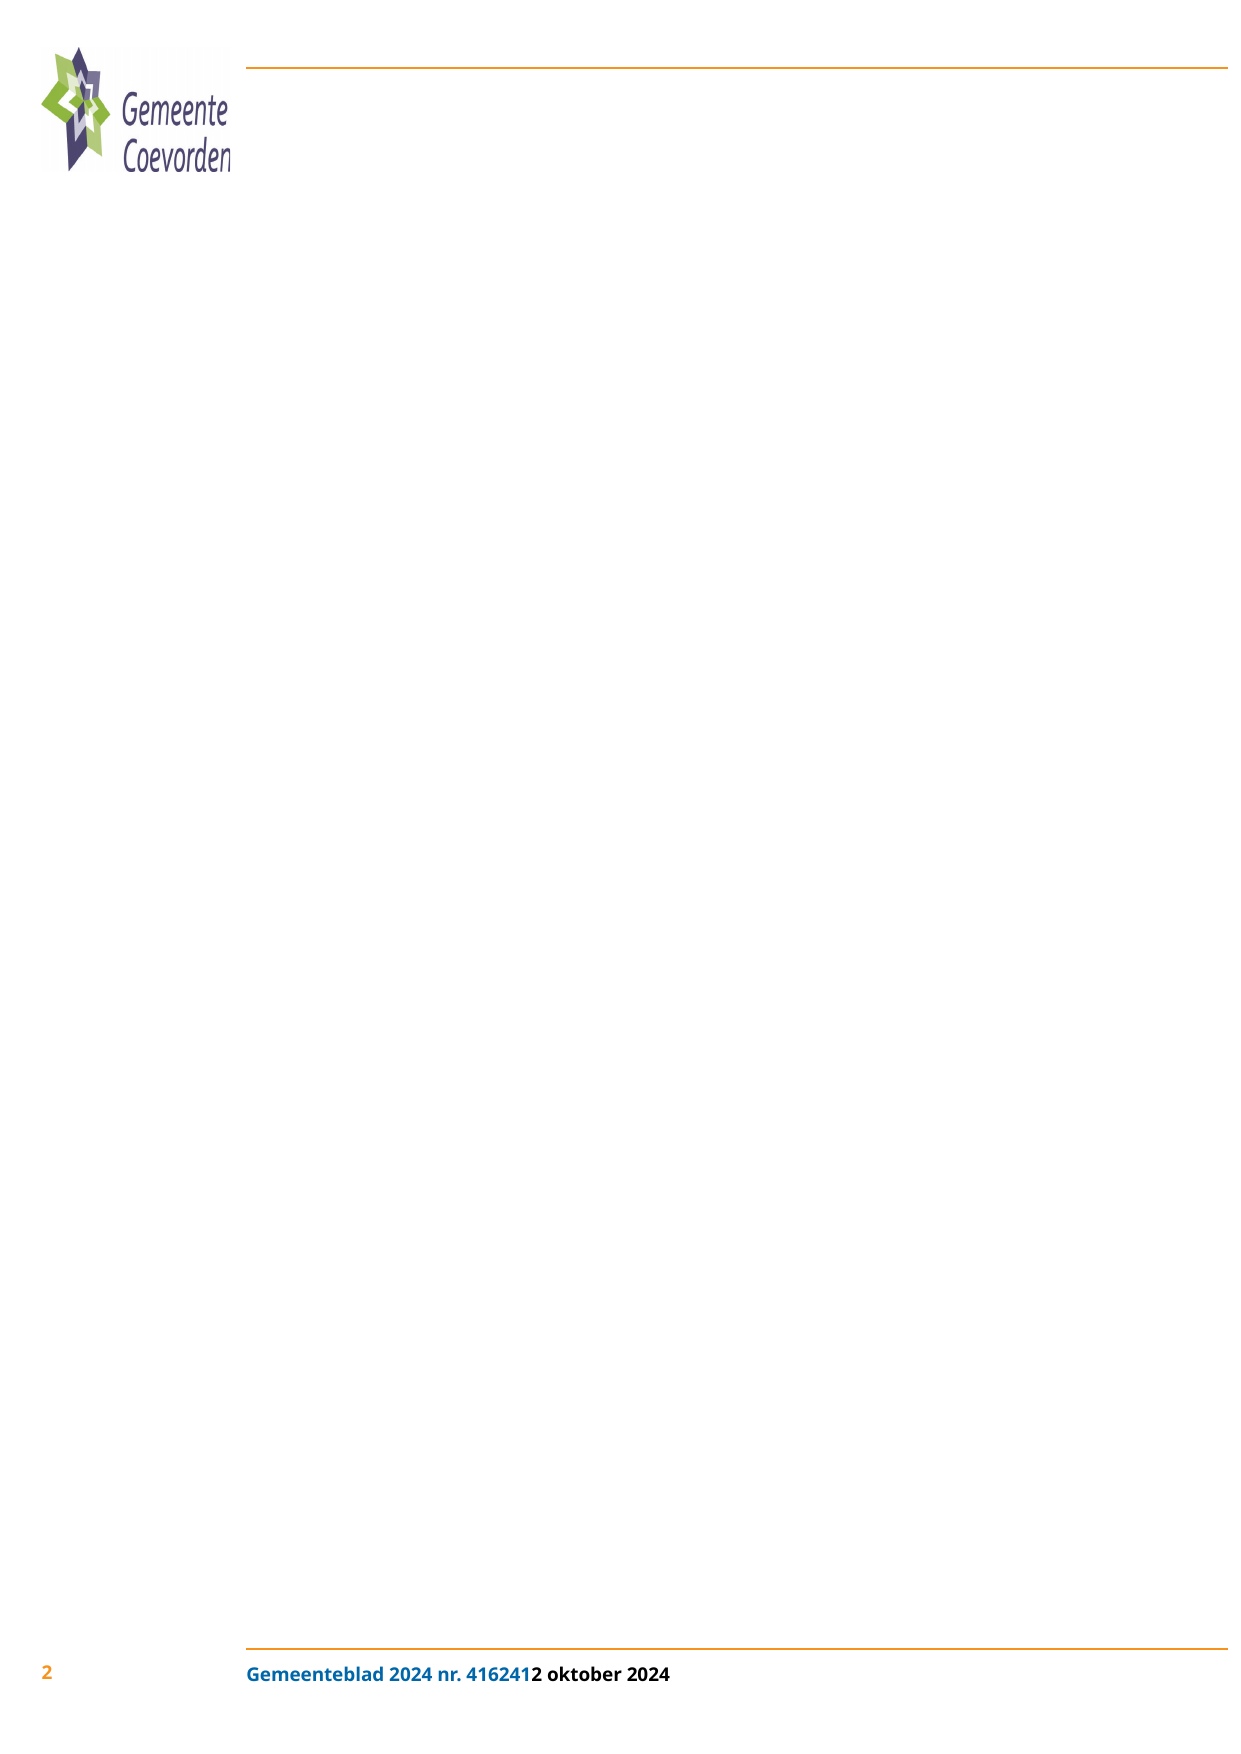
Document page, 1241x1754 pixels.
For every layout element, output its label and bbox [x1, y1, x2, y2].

picture [41, 47, 231, 172]
